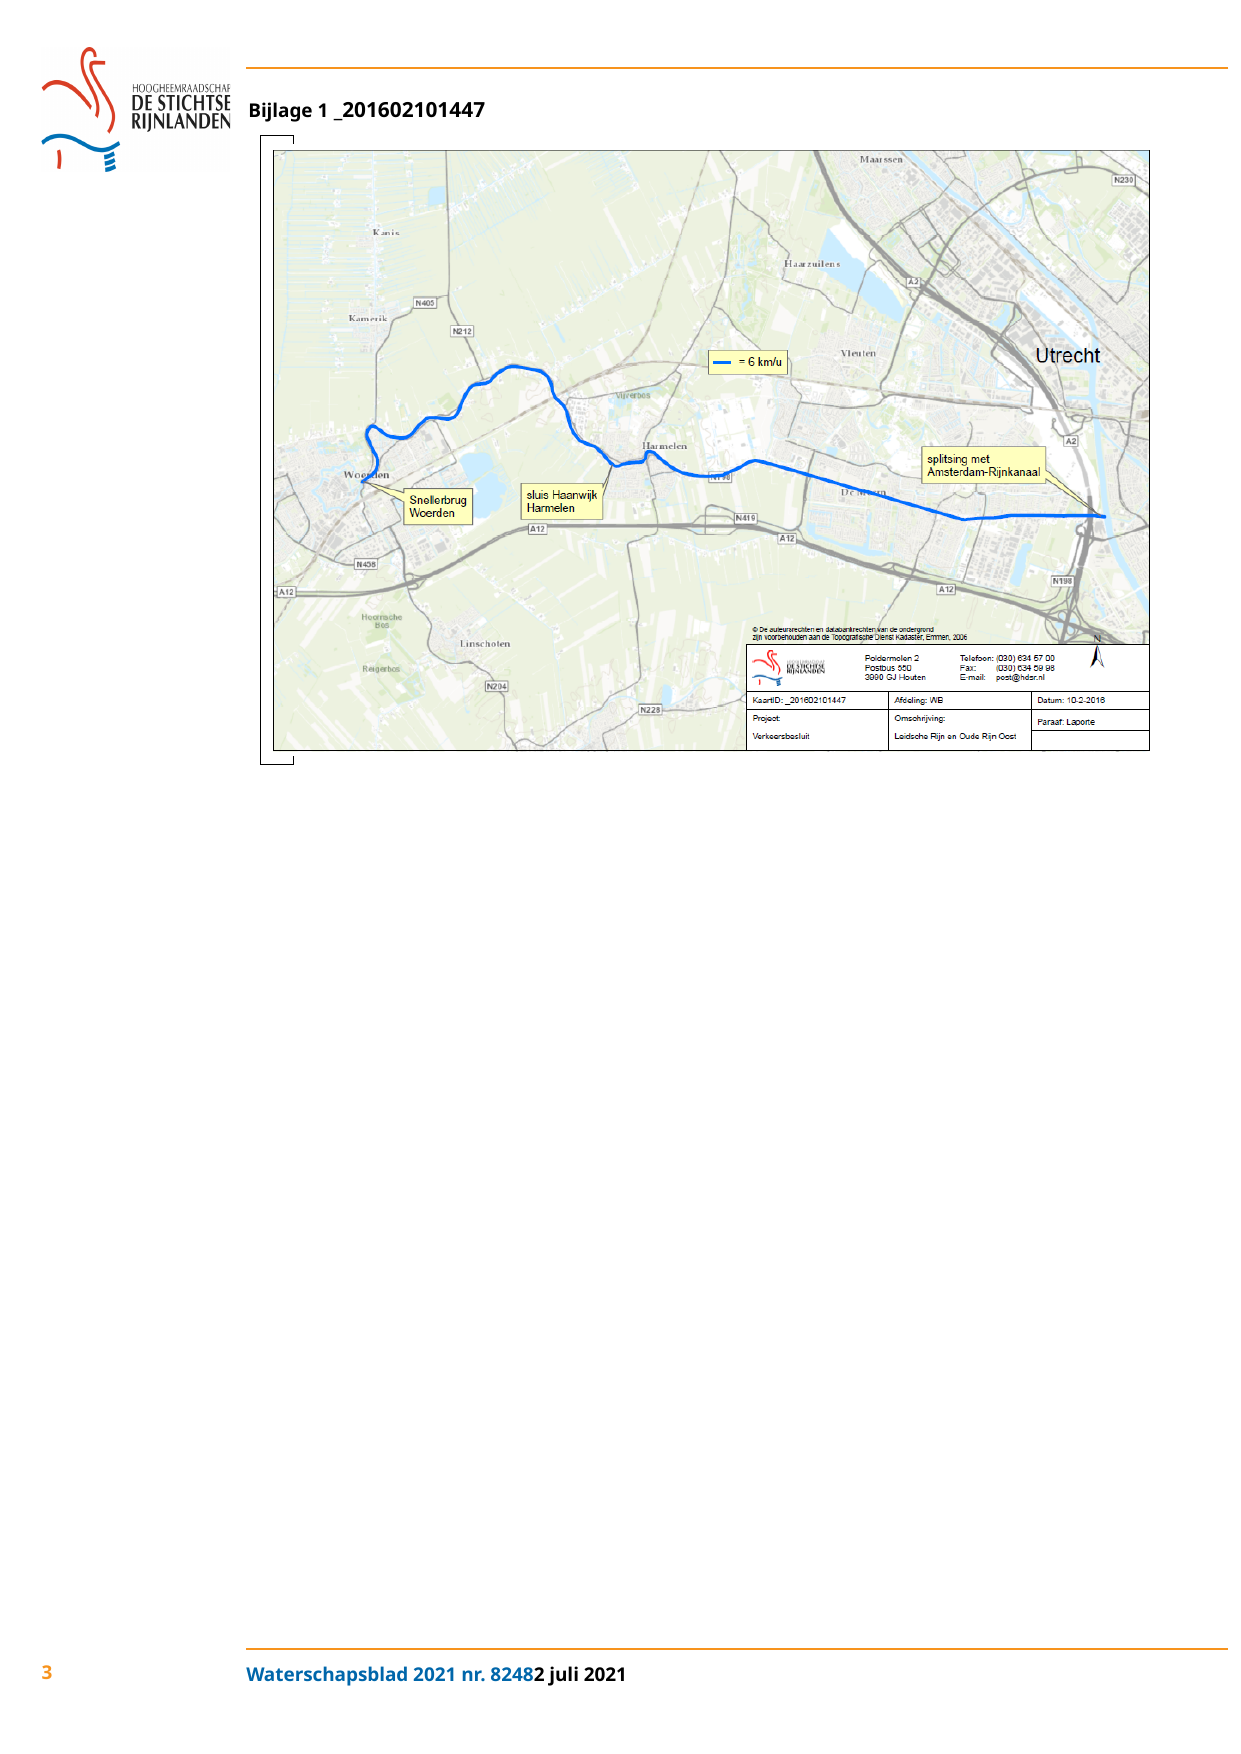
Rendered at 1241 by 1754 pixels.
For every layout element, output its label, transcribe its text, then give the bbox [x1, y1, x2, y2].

text Bijlage 1 _201602101447 [248, 95, 1152, 123]
picture [268, 144, 1155, 756]
picture [41, 47, 231, 172]
